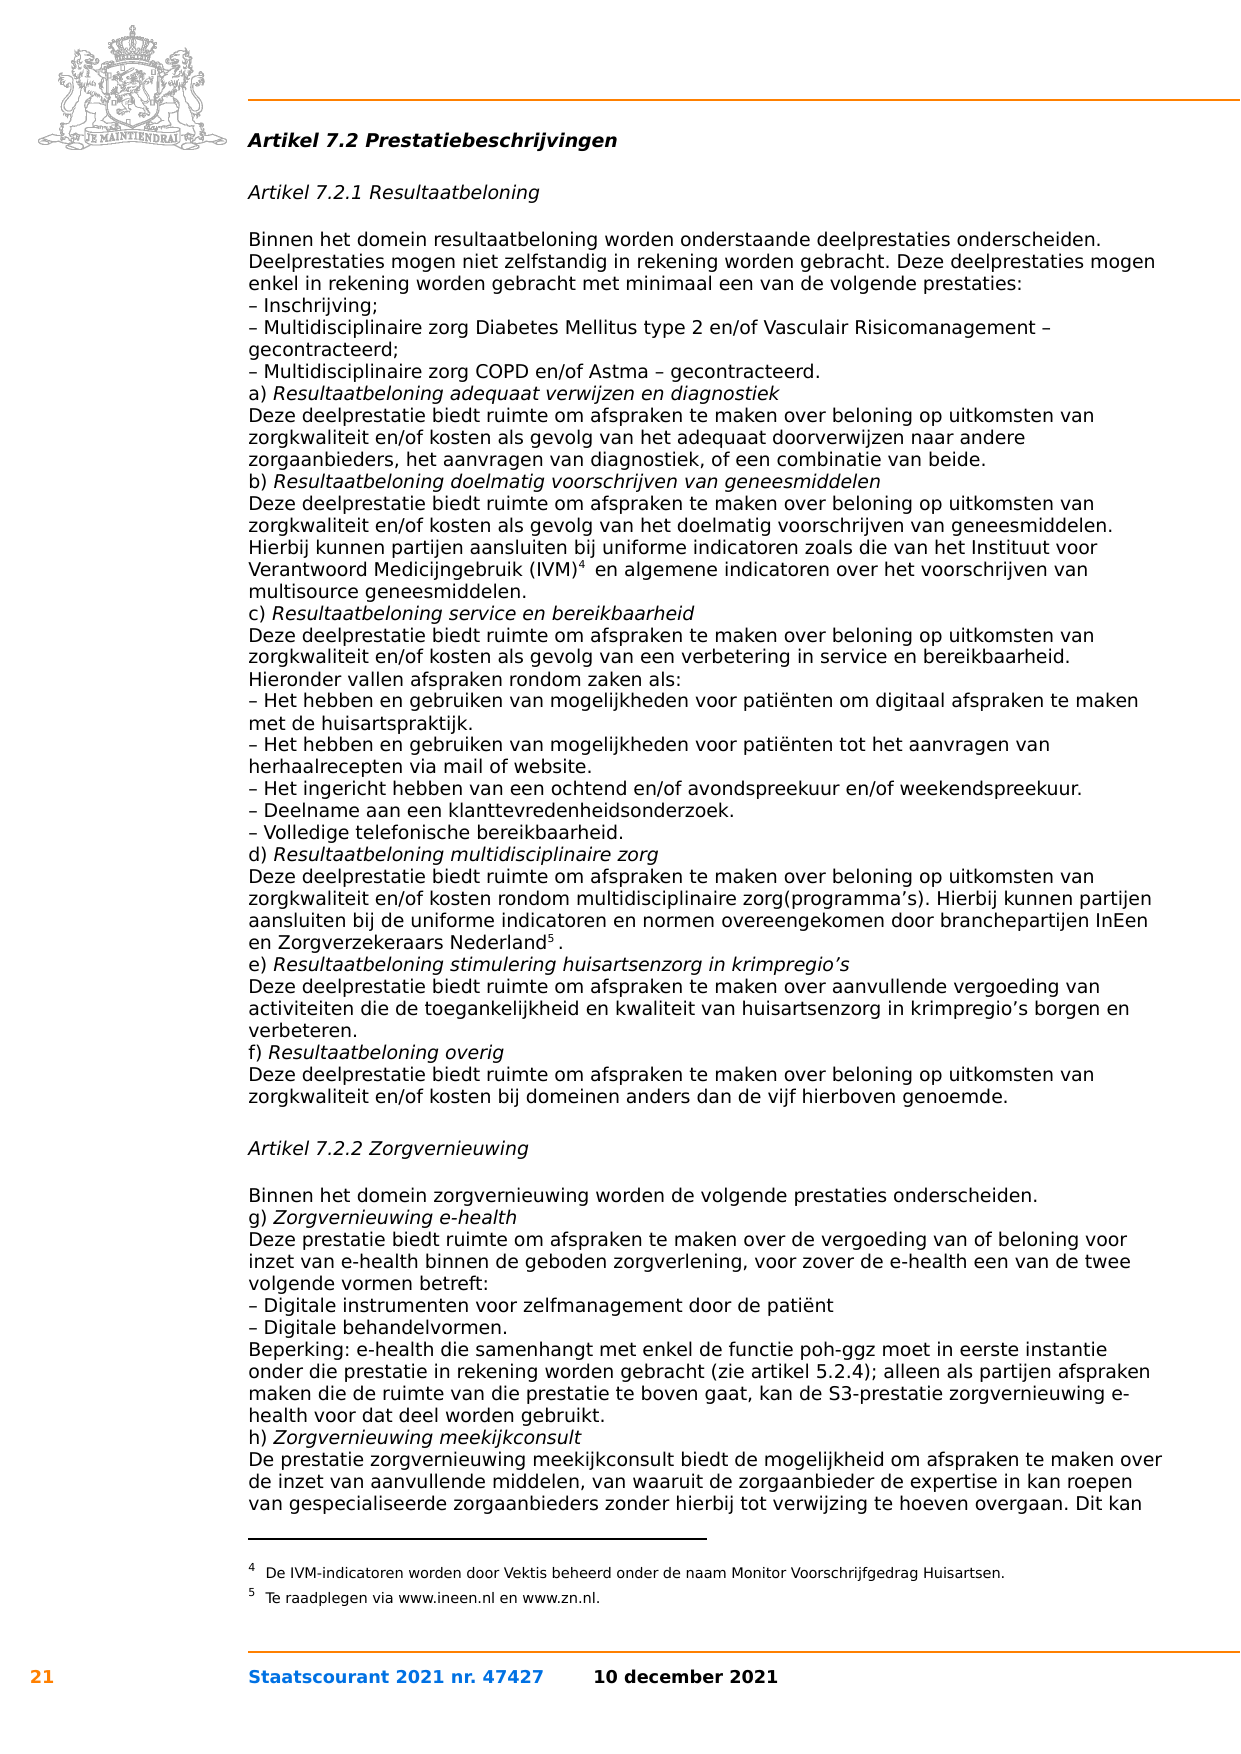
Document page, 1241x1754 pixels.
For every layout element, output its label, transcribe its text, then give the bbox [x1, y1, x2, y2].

text c) Resultaatbeloning service en bereikbaarheid [248, 602, 1163, 624]
text Binnen het domein resultaatbeloning worden onderstaande deelprestaties onderscheiden. Deelprestaties mogen niet zelfstandig in rekening worden gebracht. Deze deelprestaties mogen enkel in rekening worden gebracht met minimaal een van de volgende prestaties: [248, 229, 1163, 295]
text d) Resultaatbeloning multidisciplinaire zorg [248, 844, 1163, 866]
text Deze deelprestatie biedt ruimte om afspraken te maken over beloning op uitkomsten van zorgkwaliteit en/of kosten als gevolg van het doelmatig voorschrijven van geneesmiddelen. Hierbij kunnen partijen aansluiten bij uniforme indicatoren zoals die van het Instituut voor Verantwoord Medicijngebruik (IVM) en algemene indicatoren over het voorschrijven van multisource geneesmiddelen. [248, 493, 1163, 602]
subtitle Artikel 7.2.1 Resultaatbeloning [248, 182, 1163, 204]
text h) Zorgvernieuwing meekijkconsult [248, 1427, 1163, 1449]
text – Multidisciplinaire zorg COPD en/of Astma – gecontracteerd. [248, 361, 1163, 383]
text – Digitale behandelvormen. [248, 1317, 1163, 1339]
text Te raadplegen via www.ineen.nl en www.zn.nl. [248, 1586, 1163, 1608]
text Deze deelprestatie biedt ruimte om afspraken te maken over beloning op uitkomsten van zorgkwaliteit en/of kosten als gevolg van een verbetering in service en bereikbaarheid. Hieronder vallen afspraken rondom zaken als: [248, 624, 1163, 690]
text Deze deelprestatie biedt ruimte om afspraken te maken over beloning op uitkomsten van zorgkwaliteit en/of kosten als gevolg van het adequaat doorverwijzen naar andere zorgaanbieders, het aanvragen van diagnostiek, of een combinatie van beide. [248, 405, 1163, 471]
text De prestatie zorgvernieuwing meekijkconsult biedt de mogelijkheid om afspraken te maken over de inzet van aanvullende middelen, van waaruit de zorgaanbieder de expertise in kan roepen van gespecialiseerde zorgaanbieders zonder hierbij tot verwijzing te hoeven overgaan. Dit kan [248, 1449, 1163, 1515]
text Binnen het domein zorgvernieuwing worden de volgende prestaties onderscheiden. [248, 1185, 1163, 1207]
text Deze deelprestatie biedt ruimte om afspraken te maken over beloning op uitkomsten van zorgkwaliteit en/of kosten bij domeinen anders dan de vijf hierboven genoemde. [248, 1064, 1163, 1108]
text – Multidisciplinaire zorg Diabetes Mellitus type 2 en/of Vasculair Risicomanagement – gecontracteerd; [248, 317, 1163, 361]
text – Het ingericht hebben van een ochtend en/of avondspreekuur en/of weekendspreekuur. [248, 778, 1163, 800]
subtitle Artikel 7.2.2 Zorgvernieuwing [248, 1138, 1163, 1160]
text a) Resultaatbeloning adequaat verwijzen en diagnostiek [248, 383, 1163, 405]
text – Inschrijving; [248, 295, 1163, 317]
text – Het hebben en gebruiken van mogelijkheden voor patiënten om digitaal afspraken te maken met de huisartspraktijk. [248, 690, 1163, 734]
text e) Resultaatbeloning stimulering huisartsenzorg in krimpregio’s [248, 954, 1163, 976]
text Deze deelprestatie biedt ruimte om afspraken te maken over aanvullende vergoeding van activiteiten die de toegankelijkheid en kwaliteit van huisartsenzorg in krimpregio’s borgen en verbeteren. [248, 976, 1163, 1042]
text g) Zorgvernieuwing e-health [248, 1207, 1163, 1229]
subtitle Artikel 7.2 Prestatiebeschrijvingen [248, 130, 1163, 152]
text f) Resultaatbeloning overig [248, 1042, 1163, 1064]
text Beperking: e-health die samenhangt met enkel de functie poh-ggz moet in eerste instantie onder die prestatie in rekening worden gebracht (zie artikel 5.2.4); alleen als partijen afspraken maken die de ruimte van die prestatie te boven gaat, kan de S3-prestatie zorgvernieuwing e-health voor dat deel worden gebruikt. [248, 1339, 1163, 1427]
text – Deelname aan een klanttevredenheidsonderzoek. [248, 800, 1163, 822]
text b) Resultaatbeloning doelmatig voorschrijven van geneesmiddelen [248, 471, 1163, 493]
text De IVM-indicatoren worden door Vektis beheerd onder de naam Monitor Voorschrijfgedrag Huisartsen. [248, 1561, 1163, 1583]
text – Digitale instrumenten voor zelfmanagement door de patiënt [248, 1295, 1163, 1317]
text Deze prestatie biedt ruimte om afspraken te maken over de vergoeding van of beloning voor inzet van e-health binnen de geboden zorgverlening, voor zover de e-health een van de twee volgende vormen betreft: [248, 1229, 1163, 1295]
picture [38, 25, 227, 150]
text – Volledige telefonische bereikbaarheid. [248, 822, 1163, 844]
text – Het hebben en gebruiken van mogelijkheden voor patiënten tot het aanvragen van herhaalrecepten via mail of website. [248, 734, 1163, 778]
text Deze deelprestatie biedt ruimte om afspraken te maken over beloning op uitkomsten van zorgkwaliteit en/of kosten rondom multidisciplinaire zorg(programma’s). Hierbij kunnen partijen aansluiten bij de uniforme indicatoren en normen overeengekomen door branchepartijen InEen en Zorgverzekeraars Nederland. [248, 866, 1163, 954]
